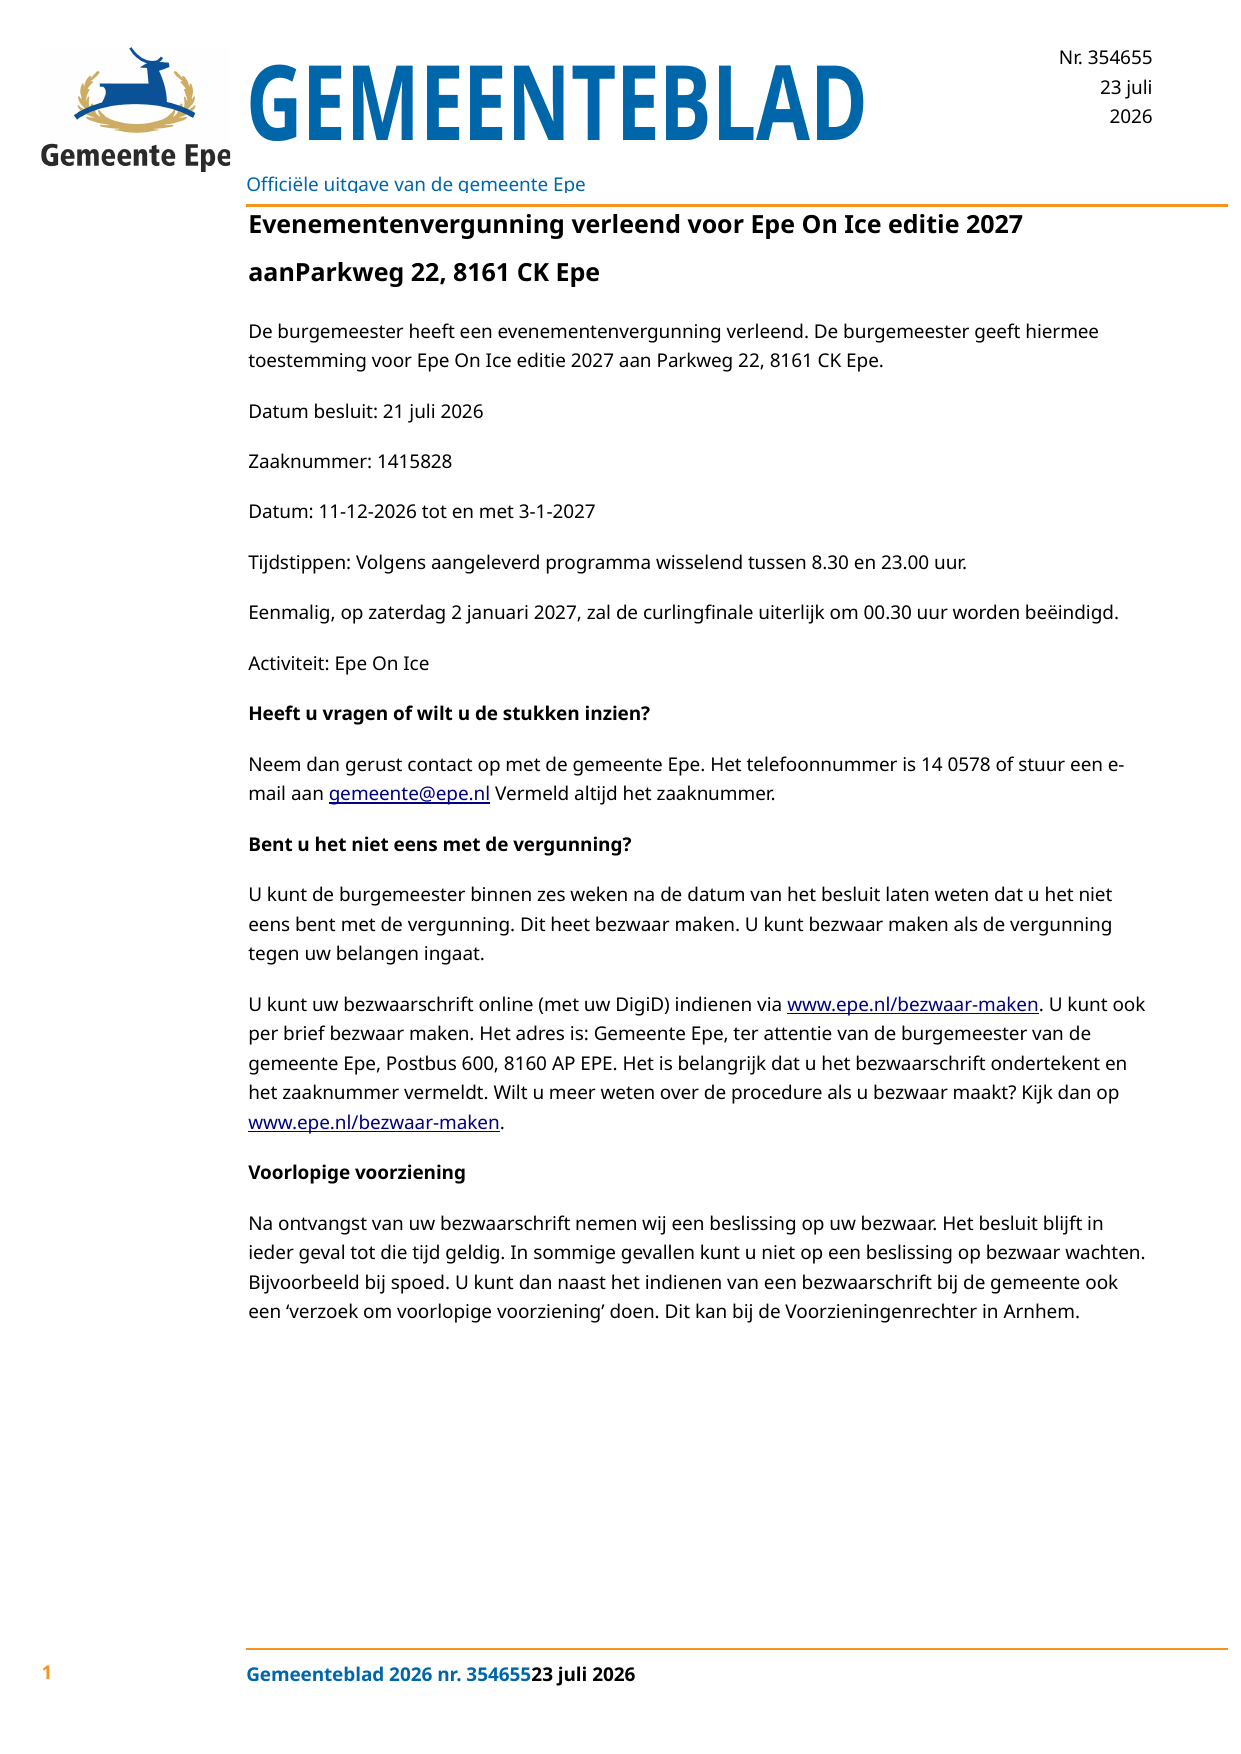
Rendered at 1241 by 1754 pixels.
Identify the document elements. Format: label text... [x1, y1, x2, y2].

text Neem dan gerust contact op met de gemeente Epe. Het telefoonnummer is 14 0578 of stuur een e-mail aan gemeente@epe.nl Vermeld altijd het zaaknummer. [248, 751, 1152, 806]
picture [41, 47, 231, 172]
text Evenementenvergunning verleend voor Epe On Ice editie 2027 aanParkweg 22, 8161 CK Epe [248, 207, 1152, 288]
text Bent u het niet eens met de vergunning? [248, 831, 1152, 857]
text Zaaknummer: 1415828 [248, 448, 1152, 474]
text De burgemeester heeft een evenementenvergunning verleend. De burgemeester geeft hiermee toestemming voor Epe On Ice editie 2027 aan Parkweg 22, 8161 CK Epe. [248, 318, 1152, 373]
text Tijdstippen: Volgens aangeleverd programma wisselend tussen 8.30 en 23.00 uur. [248, 549, 1152, 575]
text Heeft u vragen of wilt u de stukken inzien? [248, 700, 1152, 726]
text U kunt de burgemeester binnen zes weken na de datum van het besluit laten weten dat u het niet eens bent met de vergunning. Dit heet bezwaar maken. U kunt bezwaar maken als de vergunning tegen uw belangen ingaat. [248, 881, 1152, 966]
text Voorlopige voorziening [248, 1159, 1152, 1185]
text Eenmalig, op zaterdag 2 januari 2027, zal de curlingfinale uiterlijk om 00.30 uur worden beëindigd. [248, 599, 1152, 625]
text Datum: 11-12-2026 tot en met 3-1-2027 [248, 499, 1152, 524]
text U kunt uw bezwaarschrift online (met uw DigiD) indienen via www.epe.nl/bezwaar-maken. U kunt ook per brief bezwaar maken. Het adres is: Gemeente Epe, ter attentie van de burgemeester van de gemeente Epe, Postbus 600, 8160 AP EPE. Het is belangrijk dat u het bezwaarschrift ondertekent en het zaaknummer vermeldt. Wilt u meer weten over de procedure als u bezwaar maakt? Kijk dan op www.epe.nl/bezwaar-maken. [248, 991, 1152, 1135]
text Na ontvangst van uw bezwaarschrift nemen wij een beslissing op uw bezwaar. Het besluit blijft in ieder geval tot die tijd geldig. In sommige gevallen kunt u niet op een beslissing op bezwaar wachten. Bijvoorbeeld bij spoed. U kunt dan naast het indienen van een bezwaarschrift bij de gemeente ook een ‘verzoek om voorlopige voorziening’ doen. Dit kan bij de Voorzieningenrechter in Arnhem. [248, 1210, 1152, 1324]
text Activiteit: Epe On Ice [248, 650, 1152, 676]
text Datum besluit: 21 juli 2026 [248, 398, 1152, 424]
